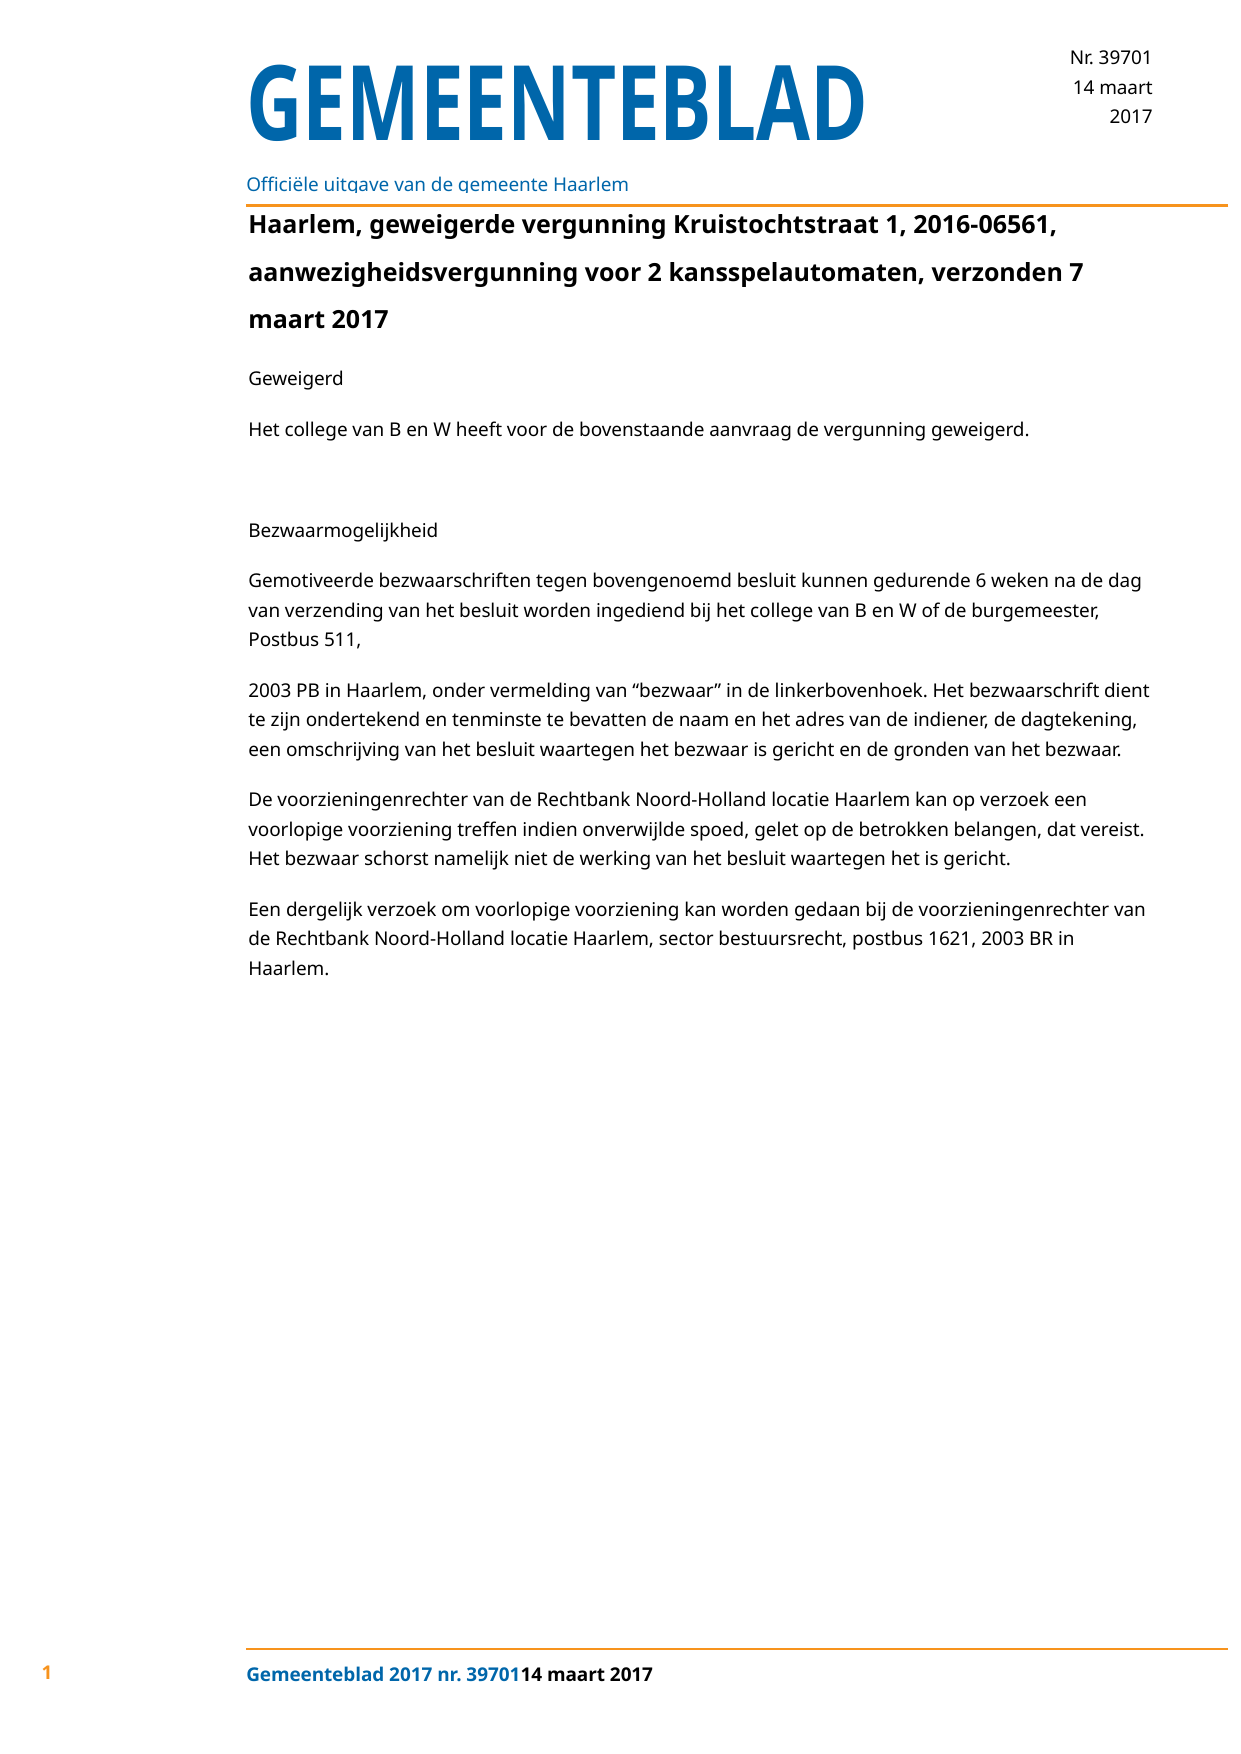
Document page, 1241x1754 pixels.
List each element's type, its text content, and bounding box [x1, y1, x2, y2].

text Het college van B en W heeft voor de bovenstaande aanvraag de vergunning geweigerd. [248, 416, 1152, 442]
picture [41, 47, 231, 172]
text 2003 PB in Haarlem, onder vermelding van “bezwaar” in de linkerbovenhoek. Het bezwaarschrift dient te zijn ondertekend en tenminste te bevatten de naam en het adres van de indiener, de dagtekening, een omschrijving van het besluit waartegen het bezwaar is gericht en de gronden van het bezwaar. [248, 677, 1152, 762]
text Bezwaarmogelijkheid [248, 517, 1152, 542]
text Geweigerd [248, 366, 1152, 391]
text Gemotiveerde bezwaarschriften tegen bovengenoemd besluit kunnen gedurende 6 weken na de dag van verzending van het besluit worden ingediend bij het college van B en W of de burgemeester, Postbus 511, [248, 567, 1152, 652]
text De voorzieningenrechter van de Rechtbank Noord-Holland locatie Haarlem kan op verzoek een voorlopige voorziening treffen indien onverwijlde spoed, gelet op de betrokken belangen, dat vereist. Het bezwaar schorst namelijk niet de werking van het besluit waartegen het is gericht. [248, 786, 1152, 871]
text Haarlem, geweigerde vergunning Kruistochtstraat 1, 2016-06561, aanwezigheidsvergunning voor 2 kansspelautomaten, verzonden 7 maart 2017 [248, 207, 1152, 336]
text Een dergelijk verzoek om voorlopige voorziening kan worden gedaan bij de voorzieningenrechter van de Rechtbank Noord-Holland locatie Haarlem, sector bestuursrecht, postbus 1621, 2003 BR in Haarlem. [248, 896, 1152, 981]
